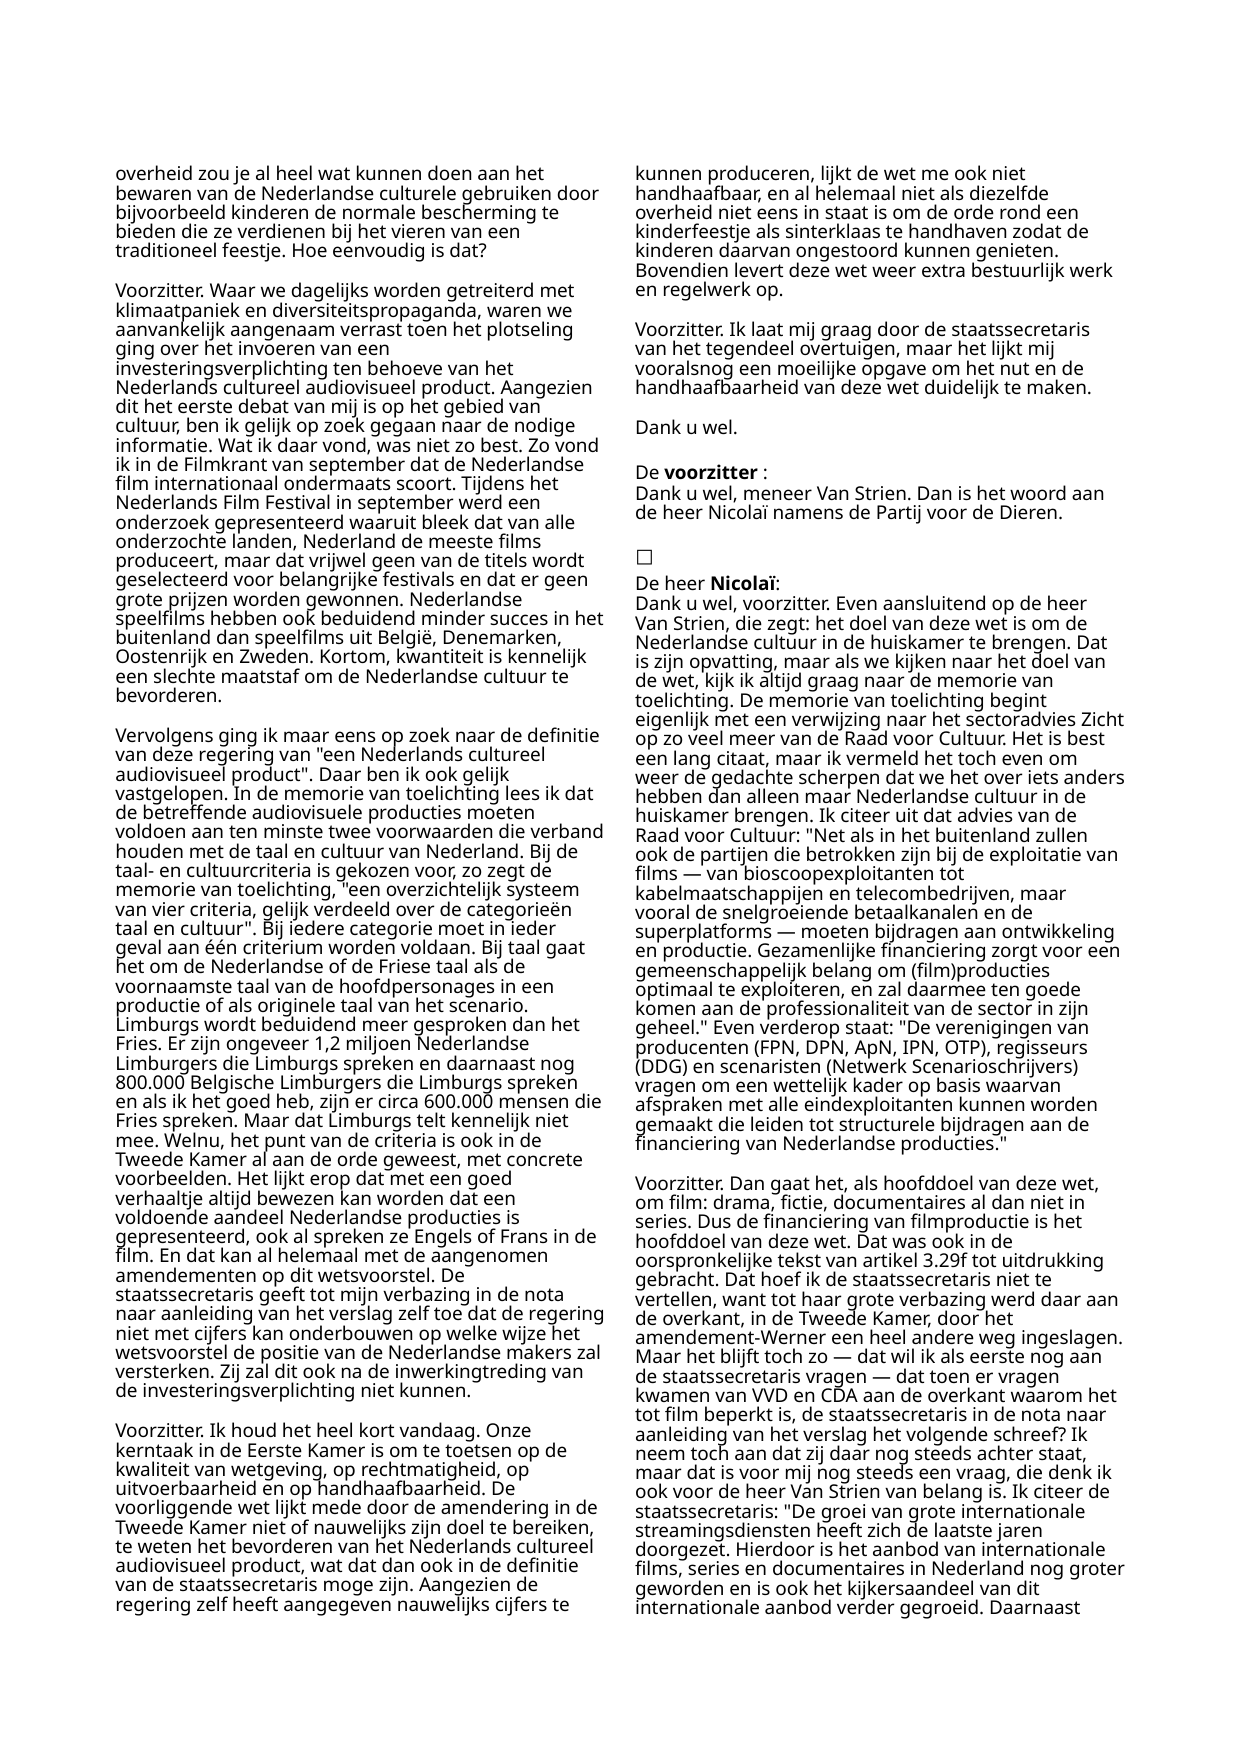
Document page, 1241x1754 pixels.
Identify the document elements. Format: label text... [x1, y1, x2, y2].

text Voorzitter. Dan gaat het, als hoofddoel van deze wet, om film: drama, fictie, documentaires al dan niet in series. Dus de financiering van filmproductie is het hoofddoel van deze wet. Dat was ook in de oorspronkelijke tekst van artikel 3.29f tot uitdrukking gebracht. Dat hoef ik de staatssecretaris niet te vertellen, want tot haar grote verbazing werd daar aan de overkant, in de Tweede Kamer, door het amendement-Werner een heel andere weg ingeslagen. Maar het blijft toch zo — dat wil ik als eerste nog aan de staatssecretaris vragen — dat toen er vragen kwamen van VVD en CDA aan de overkant waarom het tot film beperkt is, de staatssecretaris in de nota naar aanleiding van het verslag het volgende schreef? Ik neem toch aan dat zij daar nog steeds achter staat, maar dat is voor mij nog steeds een vraag, die denk ik ook voor de heer Van Strien van belang is. Ik citeer de staatssecretaris: "De groei van grote internationale streamingsdiensten heeft zich de laatste jaren doorgezet. Hierdoor is het aanbod van internationale films, series en documentaires in Nederland nog groter geworden en is ook het kijkersaandeel van dit internationale aanbod verder gegroeid. Daarnaast [635, 1175, 1125, 1618]
text De voorzitter : [635, 459, 1125, 484]
text De heer Nicolaï: [635, 570, 1125, 595]
text overheid zou je al heel wat kunnen doen aan het bewaren van de Nederlandse culturele gebruiken door bijvoorbeeld kinderen de normale bescherming te bieden die ze verdienen bij het vieren van een traditioneel feestje. Hoe eenvoudig is dat? [115, 165, 605, 262]
text ⬜ [635, 544, 1125, 570]
text Vervolgens ging ik maar eens op zoek naar de definitie van deze regering van "een Nederlands cultureel audiovisueel product". Daar ben ik ook gelijk vastgelopen. In de memorie van toelichting lees ik dat de betreffende audiovisuele producties moeten voldoen aan ten minste twee voorwaarden die verband houden met de taal en cultuur van Nederland. Bij de taal- en cultuurcriteria is gekozen voor, zo zegt de memorie van toelichting, "een overzichtelijk systeem van vier criteria, gelijk verdeeld over de categorieën taal en cultuur". Bij iedere categorie moet in ieder geval aan één criterium worden voldaan. Bij taal gaat het om de Nederlandse of de Friese taal als de voornaamste taal van de hoofdpersonages in een productie of als originele taal van het scenario. Limburgs wordt beduidend meer gesproken dan het Fries. Er zijn ongeveer 1,2 miljoen Nederlandse Limburgers die Limburgs spreken en daarnaast nog 800.000 Belgische Limburgers die Limburgs spreken en als ik het goed heb, zijn er circa 600.000 mensen die Fries spreken. Maar dat Limburgs telt kennelijk niet mee. Welnu, het punt van de criteria is ook in de Tweede Kamer al aan de orde geweest, met concrete voorbeelden. Het lijkt erop dat met een goed verhaaltje altijd bewezen kan worden dat een voldoende aandeel Nederlandse producties is gepresenteerd, ook al spreken ze Engels of Frans in de film. En dat kan al helemaal met de aangenomen amendementen op dit wetsvoorstel. De staatssecretaris geeft tot mijn verbazing in de nota naar aanleiding van het verslag zelf toe dat de regering niet met cijfers kan onderbouwen op welke wijze het wetsvoorstel de positie van de Nederlandse makers zal versterken. Zij zal dit ook na de inwerkingtreding van de investeringsverplichting niet kunnen. [115, 727, 605, 1402]
text Dank u wel. [635, 419, 1125, 438]
text Voorzitter. Waar we dagelijks worden getreiterd met klimaatpaniek en diversiteitspropaganda, waren we aanvankelijk aangenaam verrast toen het plotseling ging over het invoeren van een investeringsverplichting ten behoeve van het Nederlands cultureel audiovisueel product. Aangezien dit het eerste debat van mij is op het gebied van cultuur, ben ik gelijk op zoek gegaan naar de nodige informatie. Wat ik daar vond, was niet zo best. Zo vond ik in de Filmkrant van september dat de Nederlandse film internationaal ondermaats scoort. Tijdens het Nederlands Film Festival in september werd een onderzoek gepresenteerd waaruit bleek dat van alle onderzochte landen, Nederland de meeste films produceert, maar dat vrijwel geen van de titels wordt geselecteerd voor belangrijke festivals en dat er geen grote prijzen worden gewonnen. Nederlandse speelfilms hebben ook beduidend minder succes in het buitenland dan speelfilms uit België, Denemarken, Oostenrijk en Zweden. Kortom, kwantiteit is kennelijk een slechte maatstaf om de Nederlandse cultuur te bevorderen. [115, 282, 605, 706]
text Dank u wel, meneer Van Strien. Dan is het woord aan de heer Nicolaï namens de Partij voor de Dieren. [635, 484, 1125, 523]
text Dank u wel, voorzitter. Even aansluitend op de heer Van Strien, die zegt: het doel van deze wet is om de Nederlandse cultuur in de huiskamer te brengen. Dat is zijn opvatting, maar als we kijken naar het doel van de wet, kijk ik altijd graag naar de memorie van toelichting. De memorie van toelichting begint eigenlijk met een verwijzing naar het sectoradvies Zicht op zo veel meer van de Raad voor Cultuur. Het is best een lang citaat, maar ik vermeld het toch even om weer de gedachte scherpen dat we het over iets anders hebben dan alleen maar Nederlandse cultuur in de huiskamer brengen. Ik citeer uit dat advies van de Raad voor Cultuur: "Net als in het buitenland zullen ook de partijen die betrokken zijn bij de exploitatie van films — van bioscoopexploitanten tot kabelmaatschappijen en telecombedrijven, maar vooral de snelgroeiende betaalkanalen en de superplatforms — moeten bijdragen aan ontwikkeling en productie. Gezamenlijke financiering zorgt voor een gemeenschappelijk belang om (film)producties optimaal te exploiteren, en zal daarmee ten goede komen aan de professionaliteit van de sector in zijn geheel." Even verderop staat: "De verenigingen van producenten (FPN, DPN, ApN, IPN, OTP), regisseurs (DDG) en scenaristen (Netwerk Scenarioschrijvers) vragen om een wettelijk kader op basis waarvan afspraken met alle eindexploitanten kunnen worden gemaakt die leiden tot structurele bijdragen aan de financiering van Nederlandse producties." [635, 595, 1125, 1154]
text Voorzitter. Ik laat mij graag door de staatssecretaris van het tegendeel overtuigen, maar het lijkt mij vooralsnog een moeilijke opgave om het nut en de handhaafbaarheid van deze wet duidelijk te maken. [635, 321, 1125, 398]
text kunnen produceren, lijkt de wet me ook niet handhaafbaar, en al helemaal niet als diezelfde overheid niet eens in staat is om de orde rond een kinderfeestje als sinterklaas te handhaven zodat de kinderen daarvan ongestoord kunnen genieten. Bovendien levert deze wet weer extra bestuurlijk werk en regelwerk op. [635, 165, 1125, 300]
text Voorzitter. Ik houd het heel kort vandaag. Onze kerntaak in de Eerste Kamer is om te toetsen op de kwaliteit van wetgeving, op rechtmatigheid, op uitvoerbaarheid en op handhaafbaarheid. De voorliggende wet lijkt mede door de amendering in de Tweede Kamer niet of nauwelijks zijn doel te bereiken, te weten het bevorderen van het Nederlands cultureel audiovisueel product, wat dat dan ook in de definitie van de staatssecretaris moge zijn. Aangezien de regering zelf heeft aangegeven nauwelijks cijfers te [115, 1422, 605, 1615]
